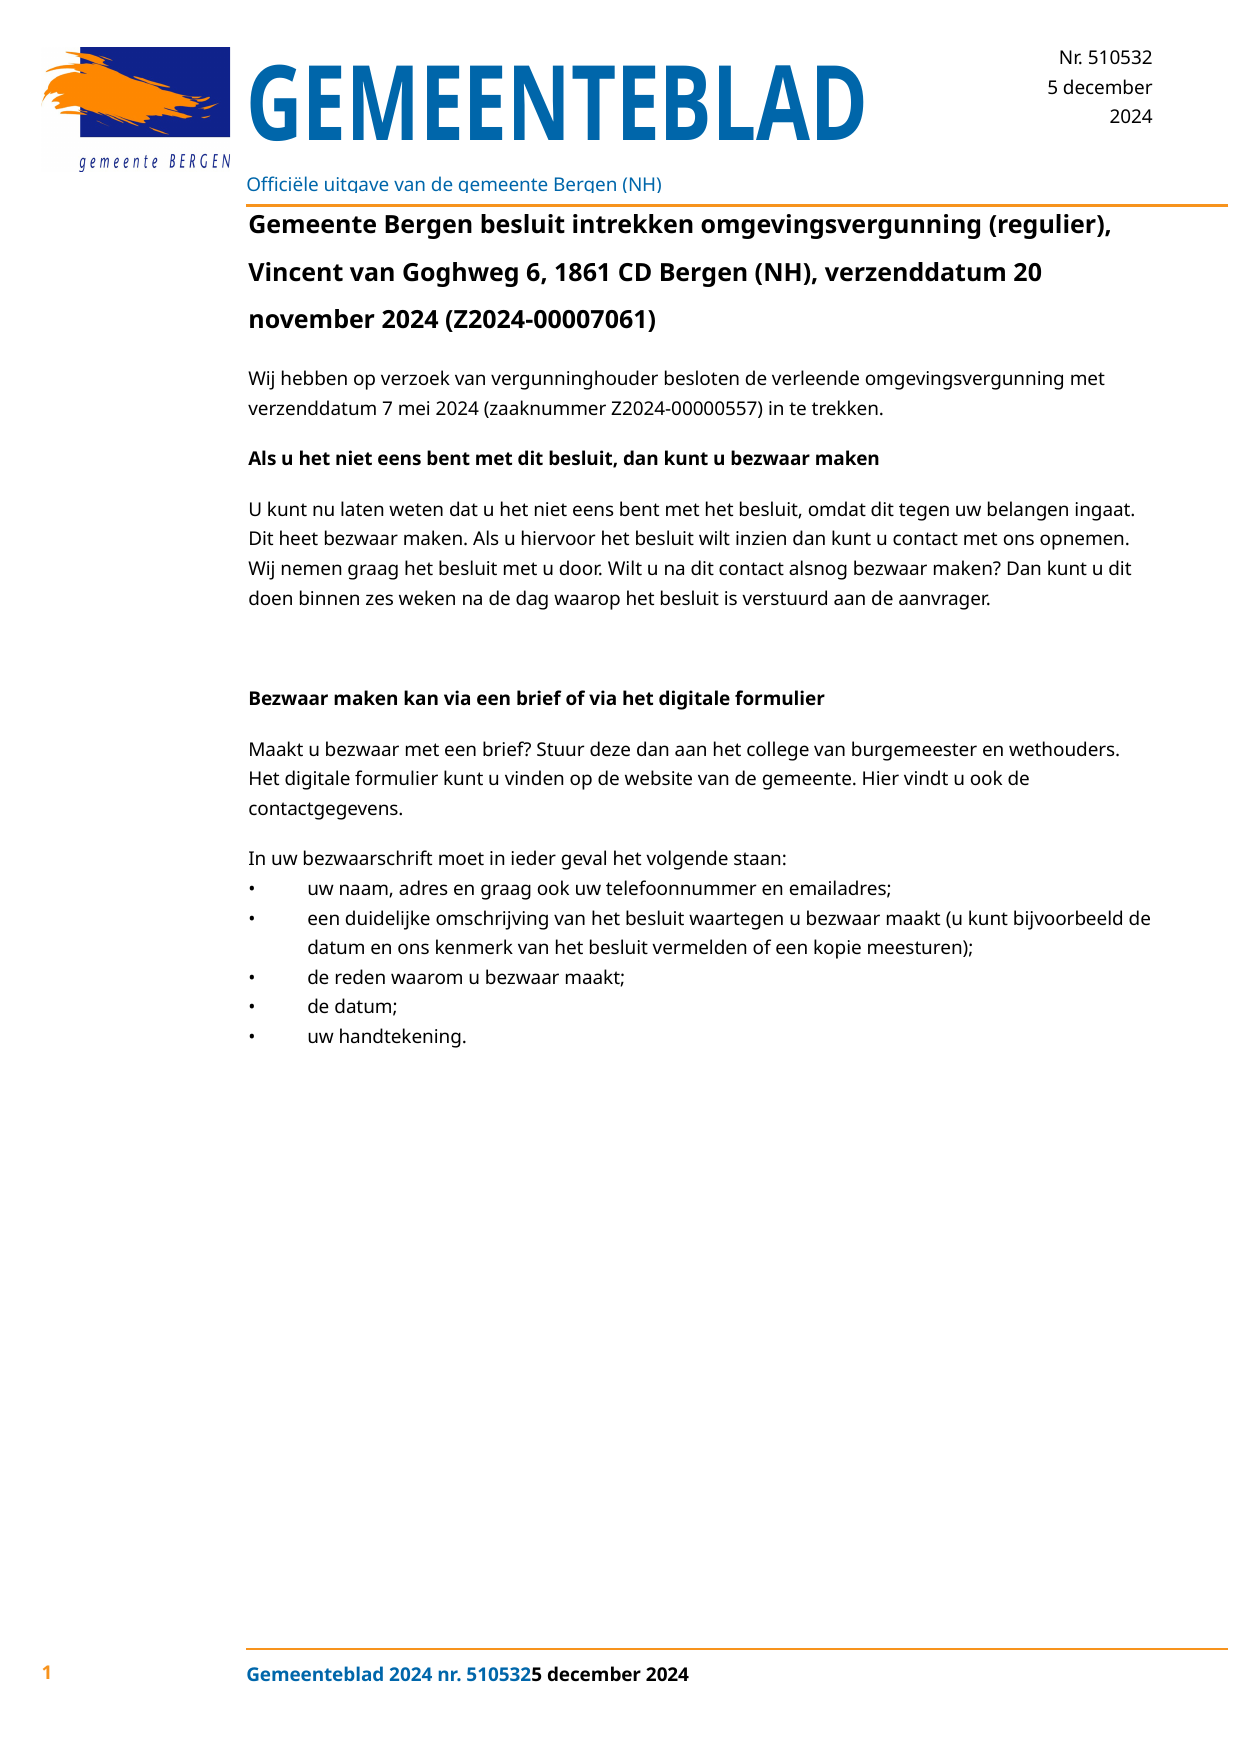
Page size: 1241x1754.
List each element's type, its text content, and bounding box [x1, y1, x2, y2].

text In uw bezwaarschrift moet in ieder geval het volgende staan: [248, 846, 1152, 871]
text Gemeente Bergen besluit intrekken omgevingsvergunning (regulier), Vincent van Goghweg 6, 1861 CD Bergen (NH), verzenddatum 20 november 2024 (Z2024-00007061) [248, 207, 1152, 336]
list de datum; [248, 993, 1152, 1019]
text Wij hebben op verzoek van vergunninghouder besloten de verleende omgevingsvergunning met verzenddatum 7 mei 2024 (zaaknummer Z2024-00000557) in te trekken. [248, 366, 1152, 421]
text Als u het niet eens bent met dit besluit, dan kunt u bezwaar maken [248, 446, 1152, 471]
list de reden waarom u bezwaar maakt; [248, 964, 1152, 989]
list uw handtekening. [248, 1023, 1152, 1049]
text Maakt u bezwaar met een brief? Stuur deze dan aan het college van burgemeester en wethouders. Het digitale formulier kunt u vinden op de website van de gemeente. Hier vindt u ook de contactgegevens. [248, 736, 1152, 821]
text U kunt nu laten weten dat u het niet eens bent met het besluit, omdat dit tegen uw belangen ingaat. Dit heet bezwaar maken. Als u hiervoor het besluit wilt inzien dan kunt u contact met ons opnemen. Wij nemen graag het besluit met u door. Wilt u na dit contact alsnog bezwaar maken? Dan kunt u dit doen binnen zes weken na de dag waarop het besluit is verstuurd aan de aanvrager. [248, 496, 1152, 610]
list uw naam, adres en graag ook uw telefoonnummer en emailadres; [248, 875, 1152, 901]
text Bezwaar maken kan via een brief of via het digitale formulier [248, 686, 1152, 711]
list een duidelijke omschrijving van het besluit waartegen u bezwaar maakt (u kunt bijvoorbeeld de datum en ons kenmerk van het besluit vermelden of een kopie meesturen); [248, 905, 1152, 960]
picture [41, 47, 231, 172]
